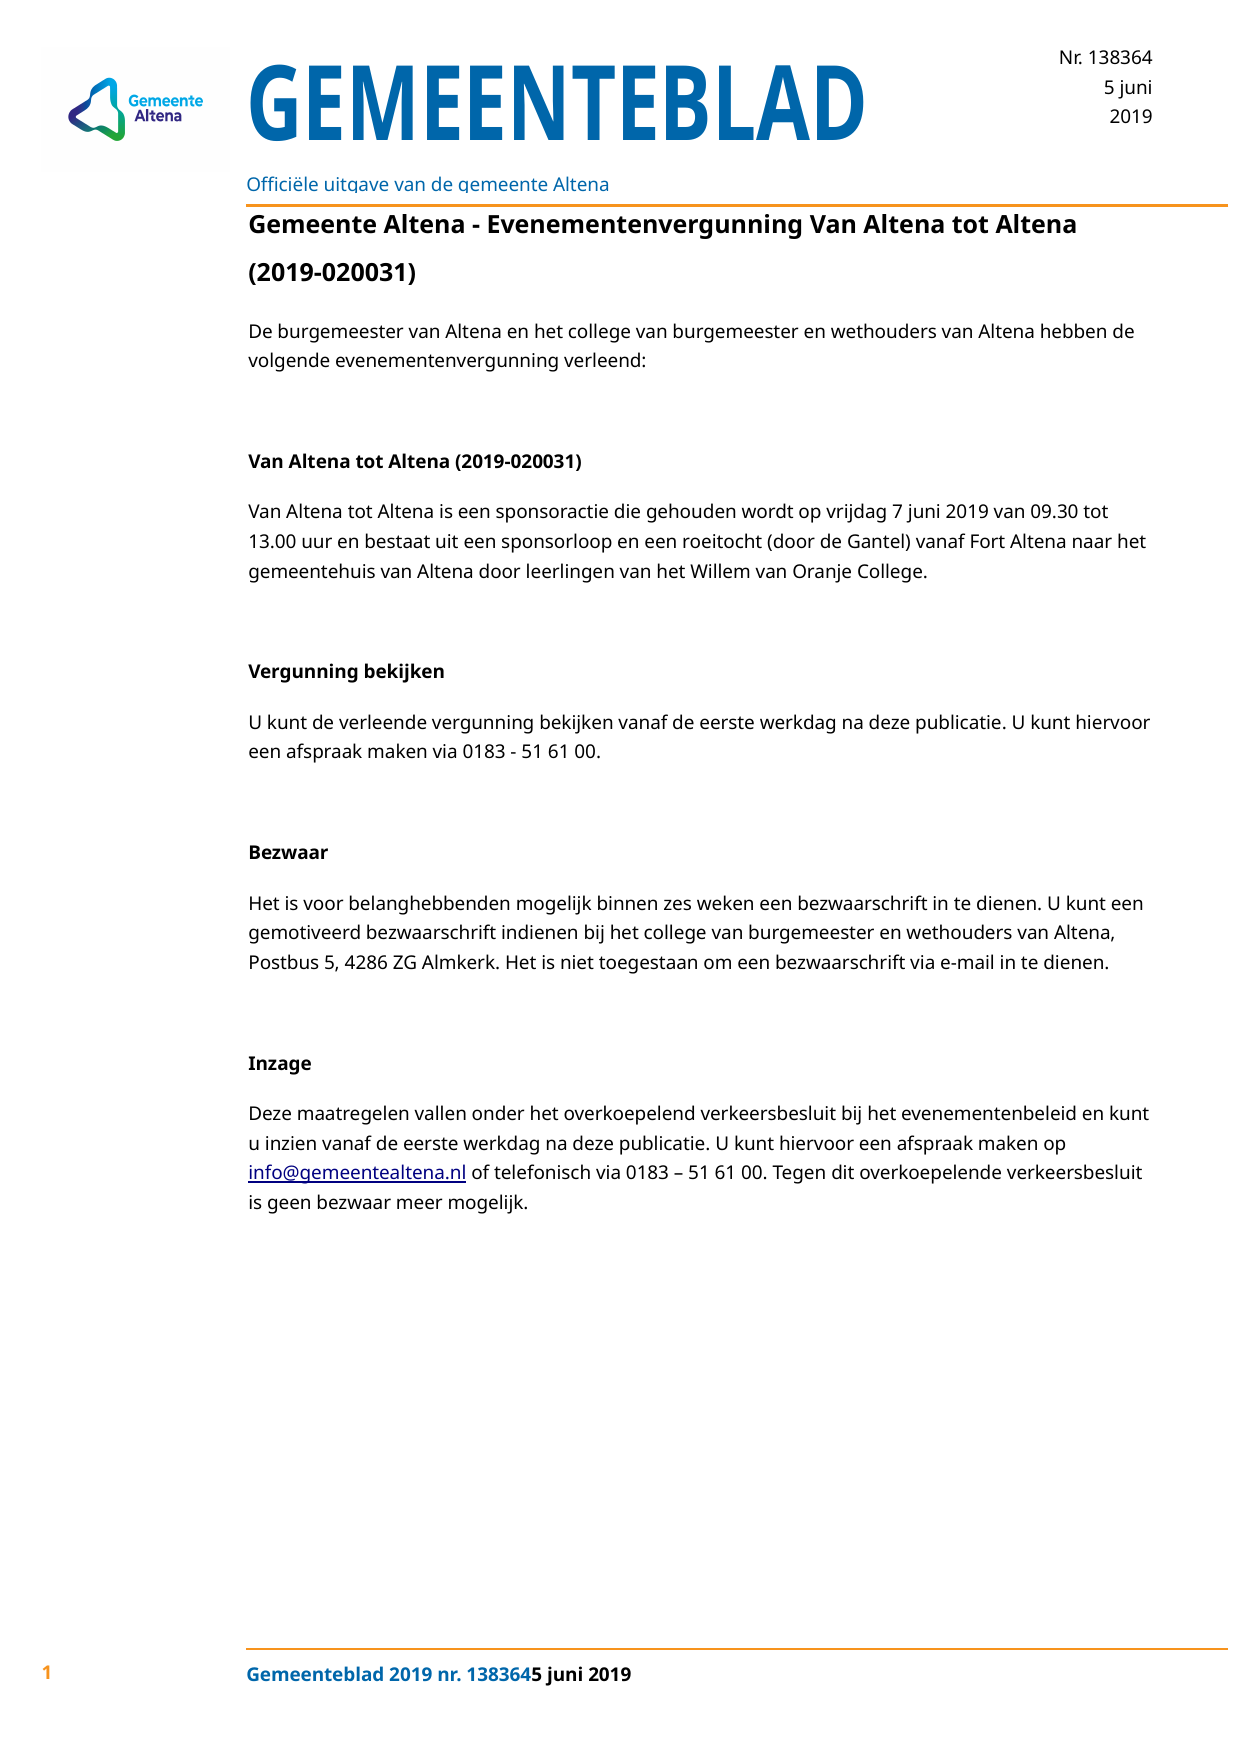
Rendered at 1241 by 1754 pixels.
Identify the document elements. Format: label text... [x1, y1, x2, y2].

text Deze maatregelen vallen onder het overkoepelend verkeersbesluit bij het evenementenbeleid en kunt u inzien vanaf de eerste werkdag na deze publicatie. U kunt hiervoor een afspraak maken op info@gemeentealtena.nl of telefonisch via 0183 – 51 61 00. Tegen dit overkoepelende verkeersbesluit is geen bezwaar meer mogelijk. [248, 1100, 1152, 1215]
text Vergunning bekijken [248, 659, 1152, 684]
picture [41, 47, 231, 172]
text Van Altena tot Altena (2019-020031) [248, 448, 1152, 474]
text U kunt de verleende vergunning bekijken vanaf de eerste werkdag na deze publicatie. U kunt hiervoor een afspraak maken via 0183 - 51 61 00. [248, 709, 1152, 764]
text Bezwaar [248, 839, 1152, 865]
text Van Altena tot Altena is een sponsoractie die gehouden wordt op vrijdag 7 juni 2019 van 09.30 tot 13.00 uur en bestaat uit een sponsorloop en een roeitocht (door de Gantel) vanaf Fort Altena naar het gemeentehuis van Altena door leerlingen van het Willem van Oranje College. [248, 499, 1152, 584]
text Gemeente Altena - Evenementenvergunning Van Altena tot Altena (2019-020031) [248, 207, 1152, 288]
text Het is voor belanghebbenden mogelijk binnen zes weken een bezwaarschrift in te dienen. U kunt een gemotiveerd bezwaarschrift indienen bij het college van burgemeester en wethouders van Altena, Postbus 5, 4286 ZG Almkerk. Het is niet toegestaan om een bezwaarschrift via e-mail in te dienen. [248, 890, 1152, 975]
text De burgemeester van Altena en het college van burgemeester en wethouders van Altena hebben de volgende evenementenvergunning verleend: [248, 318, 1152, 373]
text Inzage [248, 1050, 1152, 1076]
